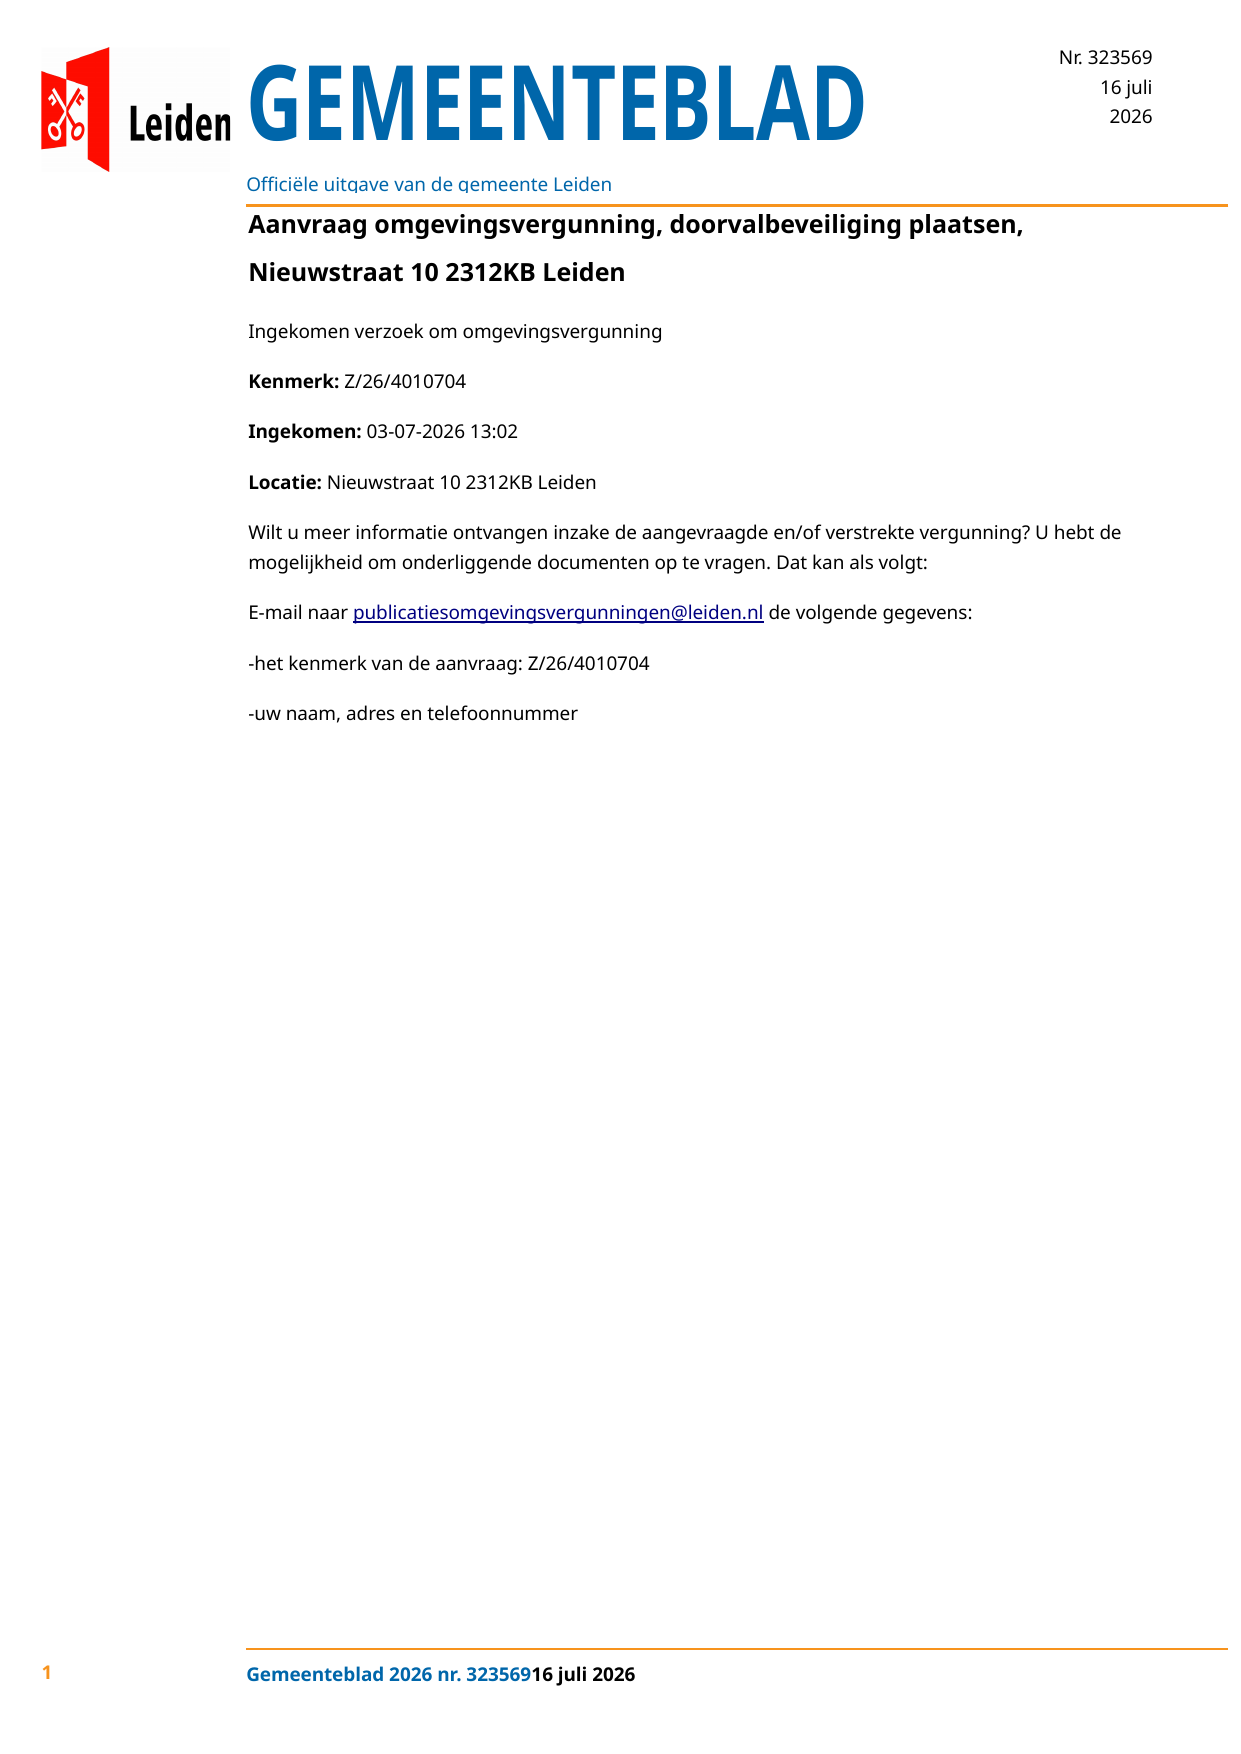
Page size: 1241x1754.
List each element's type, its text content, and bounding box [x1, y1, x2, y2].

picture [41, 47, 231, 172]
text -uw naam, adres en telefoonnummer [248, 700, 1152, 726]
text E-mail naar publicatiesomgevingsvergunningen@leiden.nl de volgende gegevens: [248, 599, 1152, 625]
text Ingekomen verzoek om omgevingsvergunning [248, 318, 1152, 344]
text Ingekomen: 03-07-2026 13:02 [248, 419, 1152, 444]
text Aanvraag omgevingsvergunning, doorvalbeveiliging plaatsen, Nieuwstraat 10 2312KB Leiden [248, 207, 1152, 288]
text Locatie: Nieuwstraat 10 2312KB Leiden [248, 469, 1152, 495]
text -het kenmerk van de aanvraag: Z/26/4010704 [248, 650, 1152, 676]
text Wilt u meer informatie ontvangen inzake de aangevraagde en/of verstrekte vergunning? U hebt de mogelijkheid om onderliggende documenten op te vragen. Dat kan als volgt: [248, 519, 1152, 575]
text Kenmerk: Z/26/4010704 [248, 368, 1152, 394]
